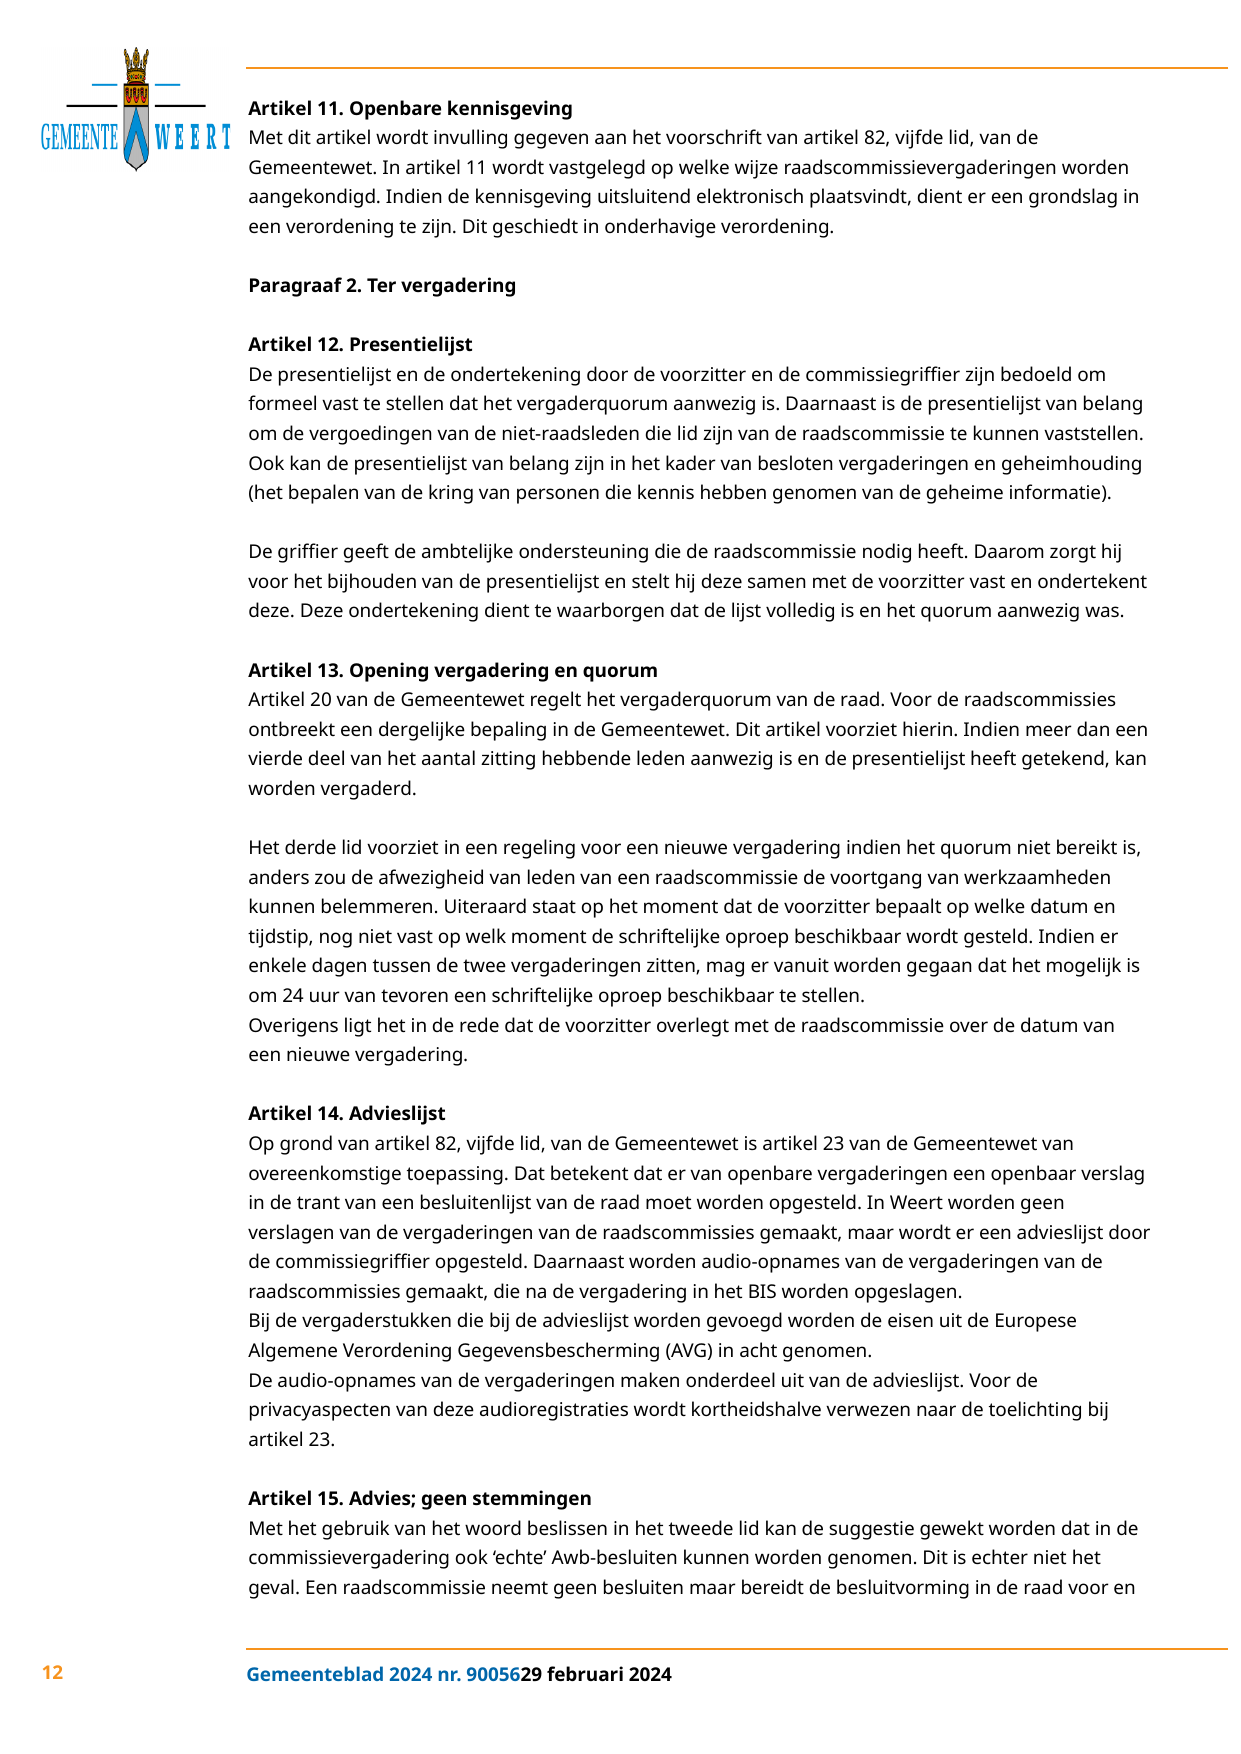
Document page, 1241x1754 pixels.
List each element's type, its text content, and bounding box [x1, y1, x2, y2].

text De griffier geeft de ambtelijke ondersteuning die de raadscommissie nodig heeft. Daarom zorgt hij voor het bijhouden van de presentielijst en stelt hij deze samen met de voorzitter vast en ondertekent deze. Deze ondertekening dient te waarborgen dat de lijst volledig is en het quorum aanwezig was. [248, 538, 1152, 623]
text Op grond van artikel 82, vijfde lid, van de Gemeentewet is artikel 23 van de Gemeentewet van overeenkomstige toepassing. Dat betekent dat er van openbare vergaderingen een openbaar verslag in de trant van een besluitenlijst van de raad moet worden opgesteld. In Weert worden geen verslagen van de vergaderingen van de raadscommissies gemaakt, maar wordt er een advieslijst door de commissiegriffier opgesteld. Daarnaast worden audio-opnames van de vergaderingen van de raadscommissies gemaakt, die na de vergadering in het BIS worden opgeslagen. [248, 1130, 1152, 1304]
text Artikel 13. Opening vergadering en quorum [248, 657, 1152, 683]
text Paragraaf 2. Ter vergadering [248, 272, 1152, 298]
text Artikel 12. Presentielijst [248, 331, 1152, 357]
text Het derde lid voorziet in een regeling voor een nieuwe vergadering indien het quorum niet bereikt is, anders zou de afwezigheid van leden van een raadscommissie de voortgang van werkzaamheden kunnen belemmeren. Uiteraard staat op het moment dat de voorzitter bepaalt op welke datum en tijdstip, nog niet vast op welk moment de schriftelijke oproep beschikbaar wordt gesteld. Indien er enkele dagen tussen de twee vergaderingen zitten, mag er vanuit worden gegaan dat het mogelijk is om 24 uur van tevoren een schriftelijke oproep beschikbaar te stellen. [248, 834, 1152, 1008]
text Artikel 14. Advieslijst [248, 1101, 1152, 1126]
text Met dit artikel wordt invulling gegeven aan het voorschrift van artikel 82, vijfde lid, van de Gemeentewet. In artikel 11 wordt vastgelegd op welke wijze raadscommissievergaderingen worden aangekondigd. Indien de kennisgeving uitsluitend elektronisch plaatsvindt, dient er een grondslag in een verordening te zijn. Dit geschiedt in onderhavige verordening. [248, 124, 1152, 239]
text Met het gebruik van het woord beslissen in het tweede lid kan de suggestie gewekt worden dat in de commissievergadering ook ‘echte’ Awb-besluiten kunnen worden genomen. Dit is echter niet het geval. Een raadscommissie neemt geen besluiten maar bereidt de besluitvorming in de raad voor en [248, 1515, 1152, 1600]
picture [41, 47, 231, 172]
text Artikel 15. Advies; geen stemmingen [248, 1485, 1152, 1511]
text De presentielijst en de ondertekening door de voorzitter en de commissiegriffier zijn bedoeld om formeel vast te stellen dat het vergaderquorum aanwezig is. Daarnaast is de presentielijst van belang om de vergoedingen van de niet-raadsleden die lid zijn van de raadscommissie te kunnen vaststellen. Ook kan de presentielijst van belang zijn in het kader van besloten vergaderingen en geheimhouding (het bepalen van de kring van personen die kennis hebben genomen van de geheime informatie). [248, 361, 1152, 505]
text Artikel 20 van de Gemeentewet regelt het vergaderquorum van de raad. Voor de raadscommissies ontbreekt een dergelijke bepaling in de Gemeentewet. Dit artikel voorziet hierin. Indien meer dan een vierde deel van het aantal zitting hebbende leden aanwezig is en de presentielijst heeft getekend, kan worden vergaderd. [248, 686, 1152, 801]
text Artikel 11. Openbare kennisgeving [248, 95, 1152, 121]
text Overigens ligt het in de rede dat de voorzitter overlegt met de raadscommissie over de datum van een nieuwe vergadering. [248, 1012, 1152, 1067]
text De audio-opnames van de vergaderingen maken onderdeel uit van de advieslijst. Voor de privacyaspecten van deze audioregistraties wordt kortheidshalve verwezen naar de toelichting bij artikel 23. [248, 1367, 1152, 1452]
text Bij de vergaderstukken die bij de advieslijst worden gevoegd worden de eisen uit de Europese Algemene Verordening Gegevensbescherming (AVG) in acht genomen. [248, 1308, 1152, 1363]
